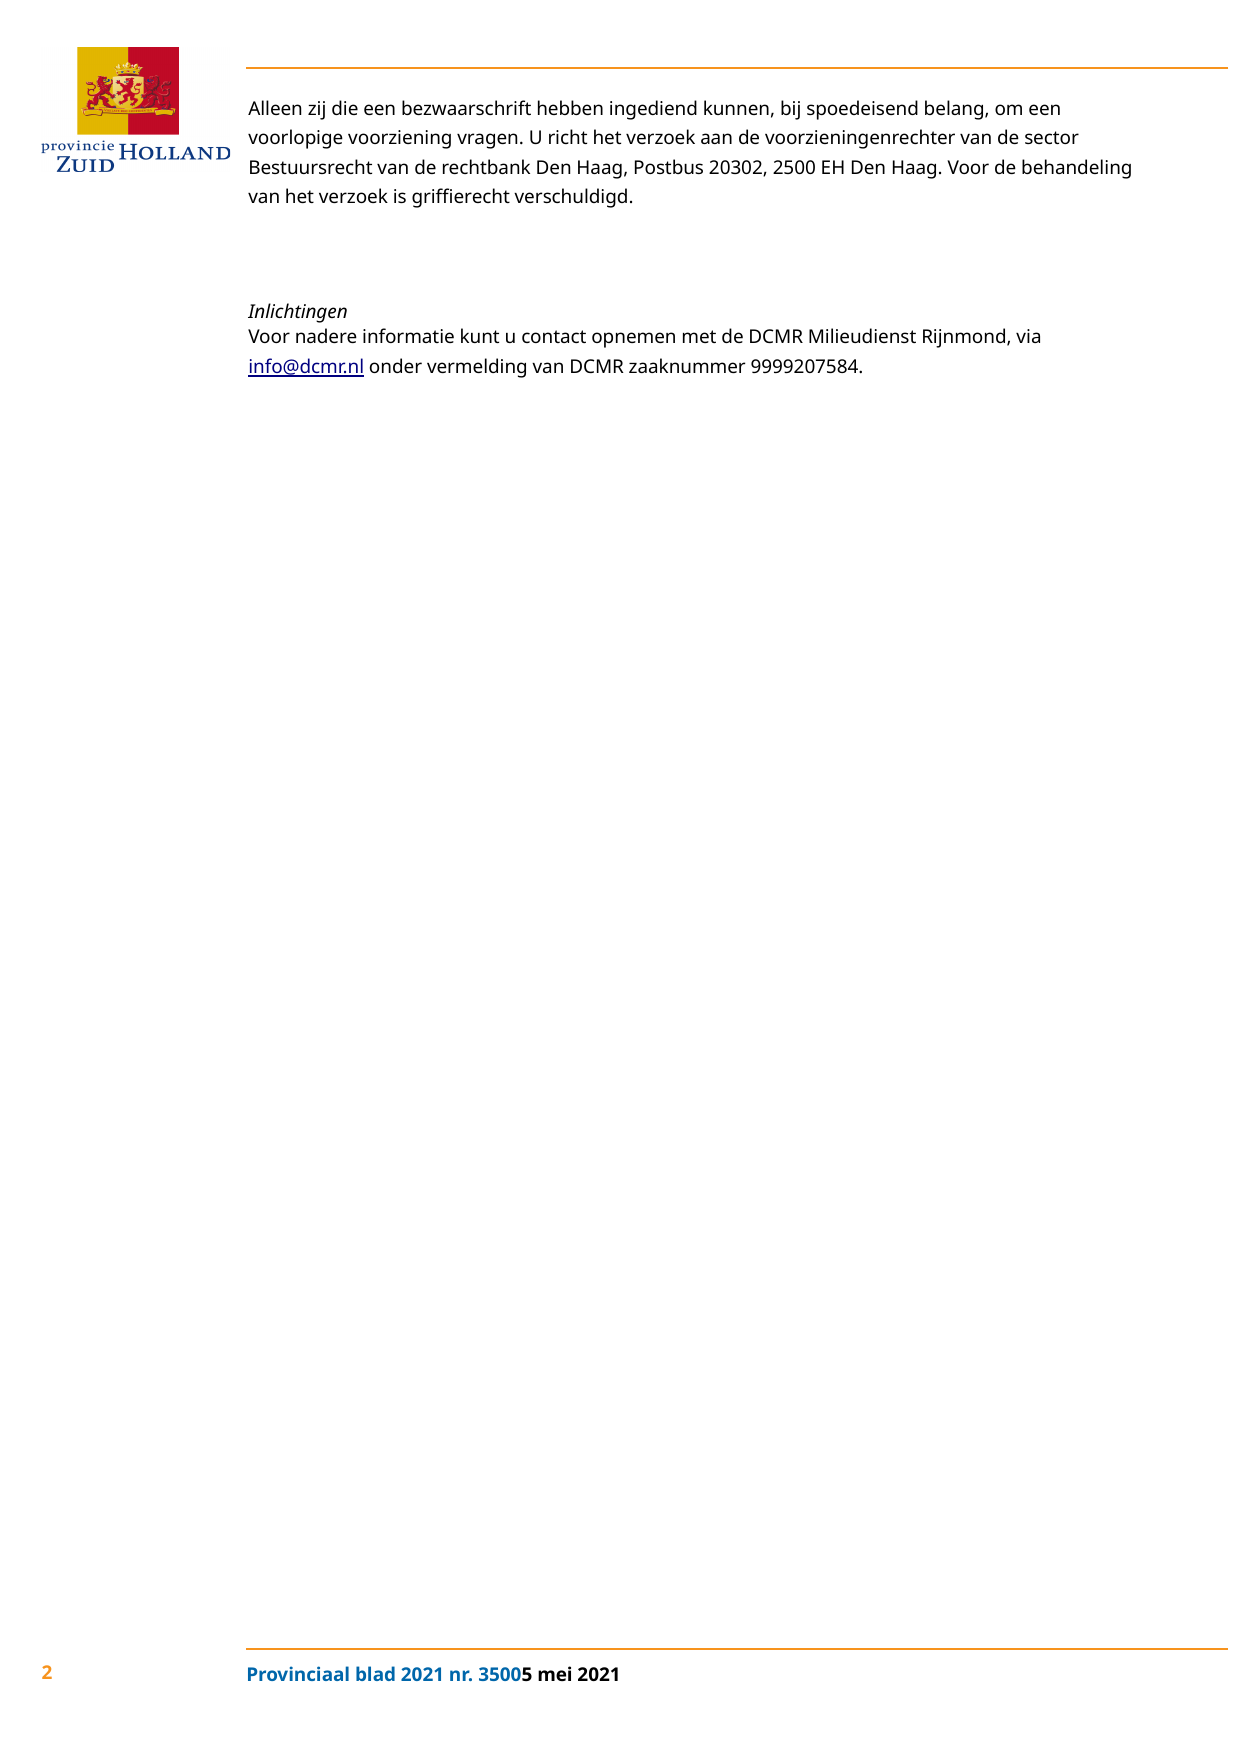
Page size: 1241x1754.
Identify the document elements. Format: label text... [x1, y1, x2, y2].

text Inlichtingen [248, 298, 1152, 324]
text Alleen zij die een bezwaarschrift hebben ingediend kunnen, bij spoedeisend belang, om een voorlopige voorziening vragen. U richt het verzoek aan de voorzieningenrechter van de sector Bestuursrecht van de rechtbank Den Haag, Postbus 20302, 2500 EH Den Haag. Voor de behandeling van het verzoek is griffierecht verschuldigd. [248, 95, 1152, 209]
picture [41, 47, 231, 172]
text Voor nadere informatie kunt u contact opnemen met de DCMR Milieudienst Rijnmond, via info@dcmr.nl onder vermelding van DCMR zaaknummer 9999207584. [248, 324, 1152, 379]
